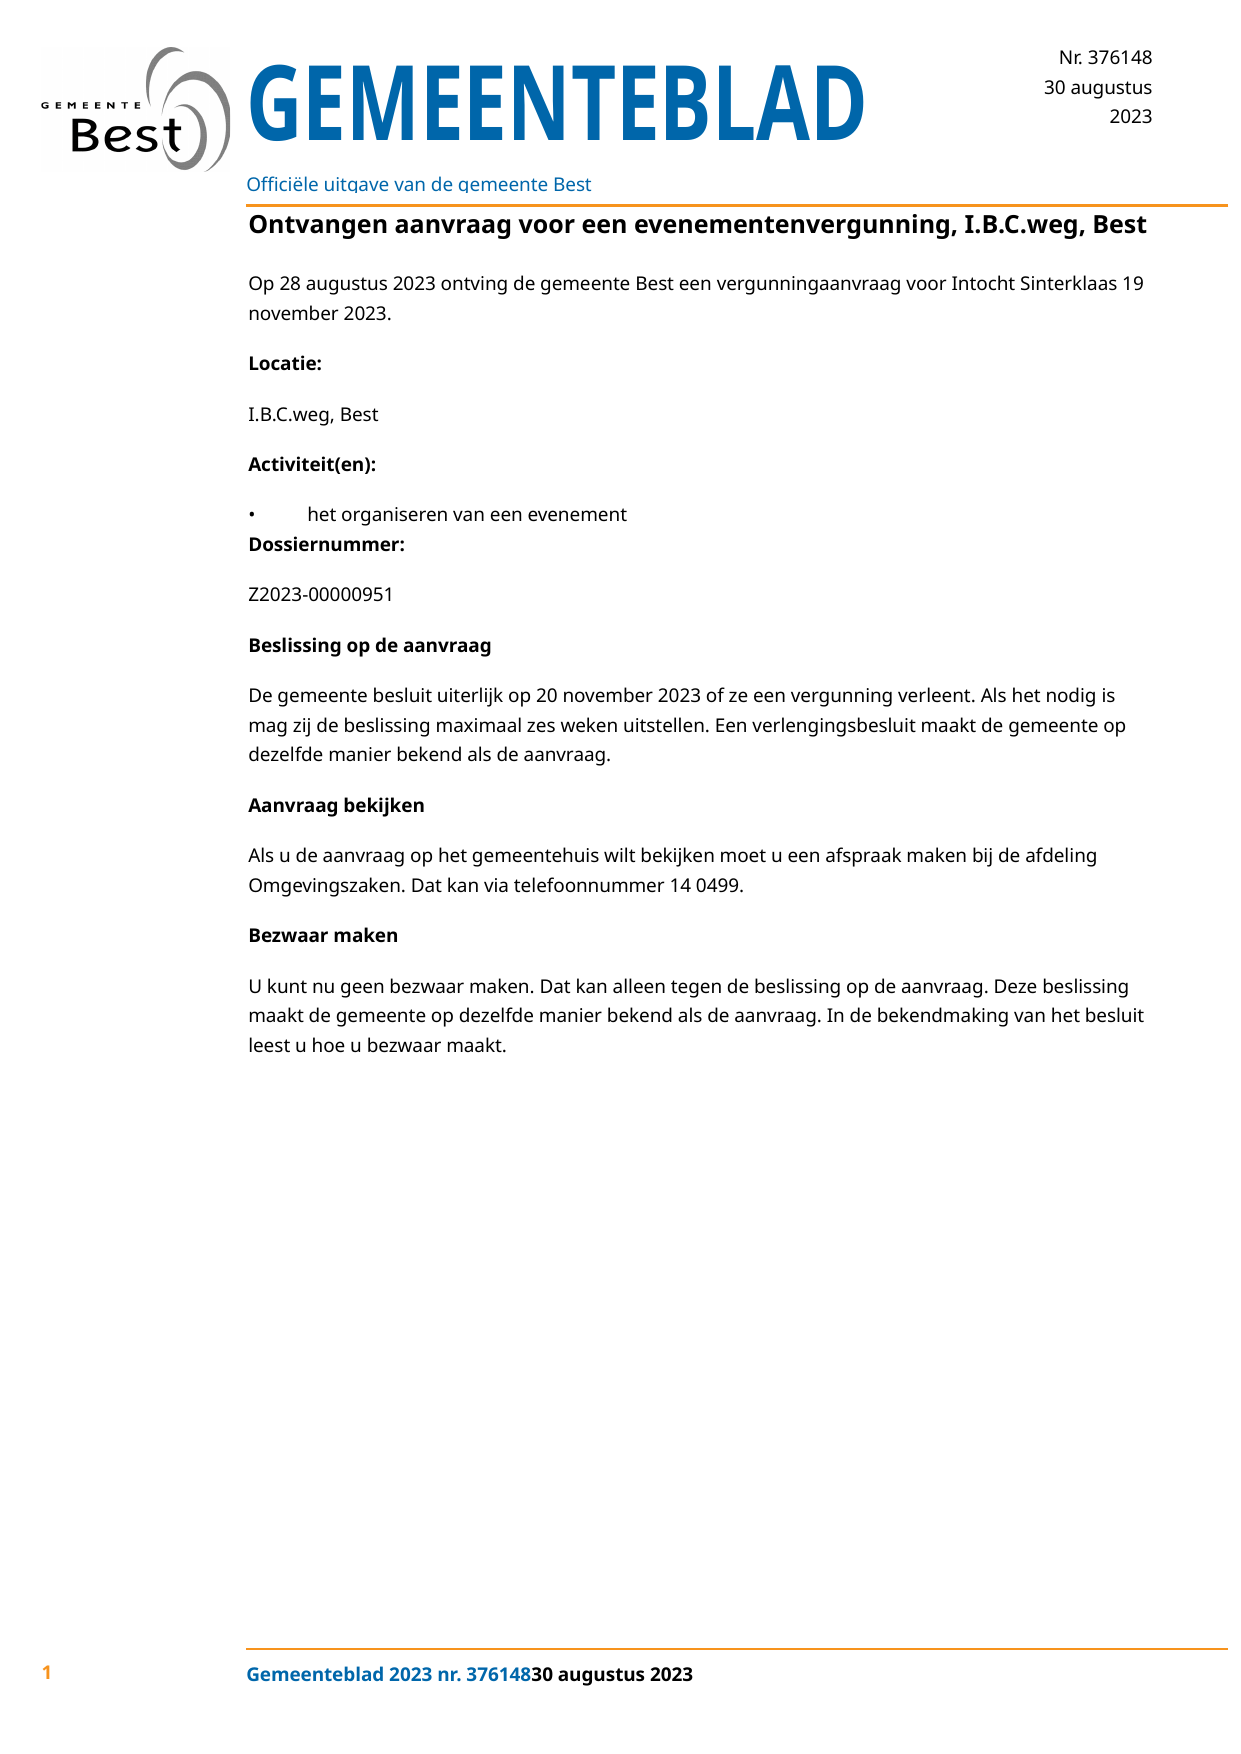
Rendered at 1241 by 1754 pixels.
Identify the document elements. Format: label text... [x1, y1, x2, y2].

text Ontvangen aanvraag voor een evenementenvergunning, I.B.C.weg, Best [248, 207, 1152, 241]
text De gemeente besluit uiterlijk op 20 november 2023 of ze een vergunning verleent. Als het nodig is mag zij de beslissing maximaal zes weken uitstellen. Een verlengingsbesluit maakt de gemeente op dezelfde manier bekend als de aanvraag. [248, 682, 1152, 767]
text Beslissing op de aanvraag [248, 632, 1152, 658]
text U kunt nu geen bezwaar maken. Dat kan alleen tegen de beslissing op de aanvraag. Deze beslissing maakt de gemeente op dezelfde manier bekend als de aanvraag. In de bekendmaking van het besluit leest u hoe u bezwaar maakt. [248, 973, 1152, 1058]
text Locatie: [248, 350, 1152, 376]
text Activiteit(en): [248, 451, 1152, 477]
picture [41, 47, 231, 172]
text Z2023-00000951 [248, 582, 1152, 607]
text Op 28 augustus 2023 ontving de gemeente Best een vergunningaanvraag voor Intocht Sinterklaas 19 november 2023. [248, 270, 1152, 326]
text Aanvraag bekijken [248, 792, 1152, 818]
text Als u de aanvraag op het gemeentehuis wilt bekijken moet u een afspraak maken bij de afdeling Omgevingszaken. Dat kan via telefoonnummer 14 0499. [248, 842, 1152, 898]
text Bezwaar maken [248, 922, 1152, 948]
list het organiseren van een evenement [248, 502, 1152, 527]
text Dossiernummer: [248, 531, 1152, 557]
text I.B.C.weg, Best [248, 401, 1152, 426]
